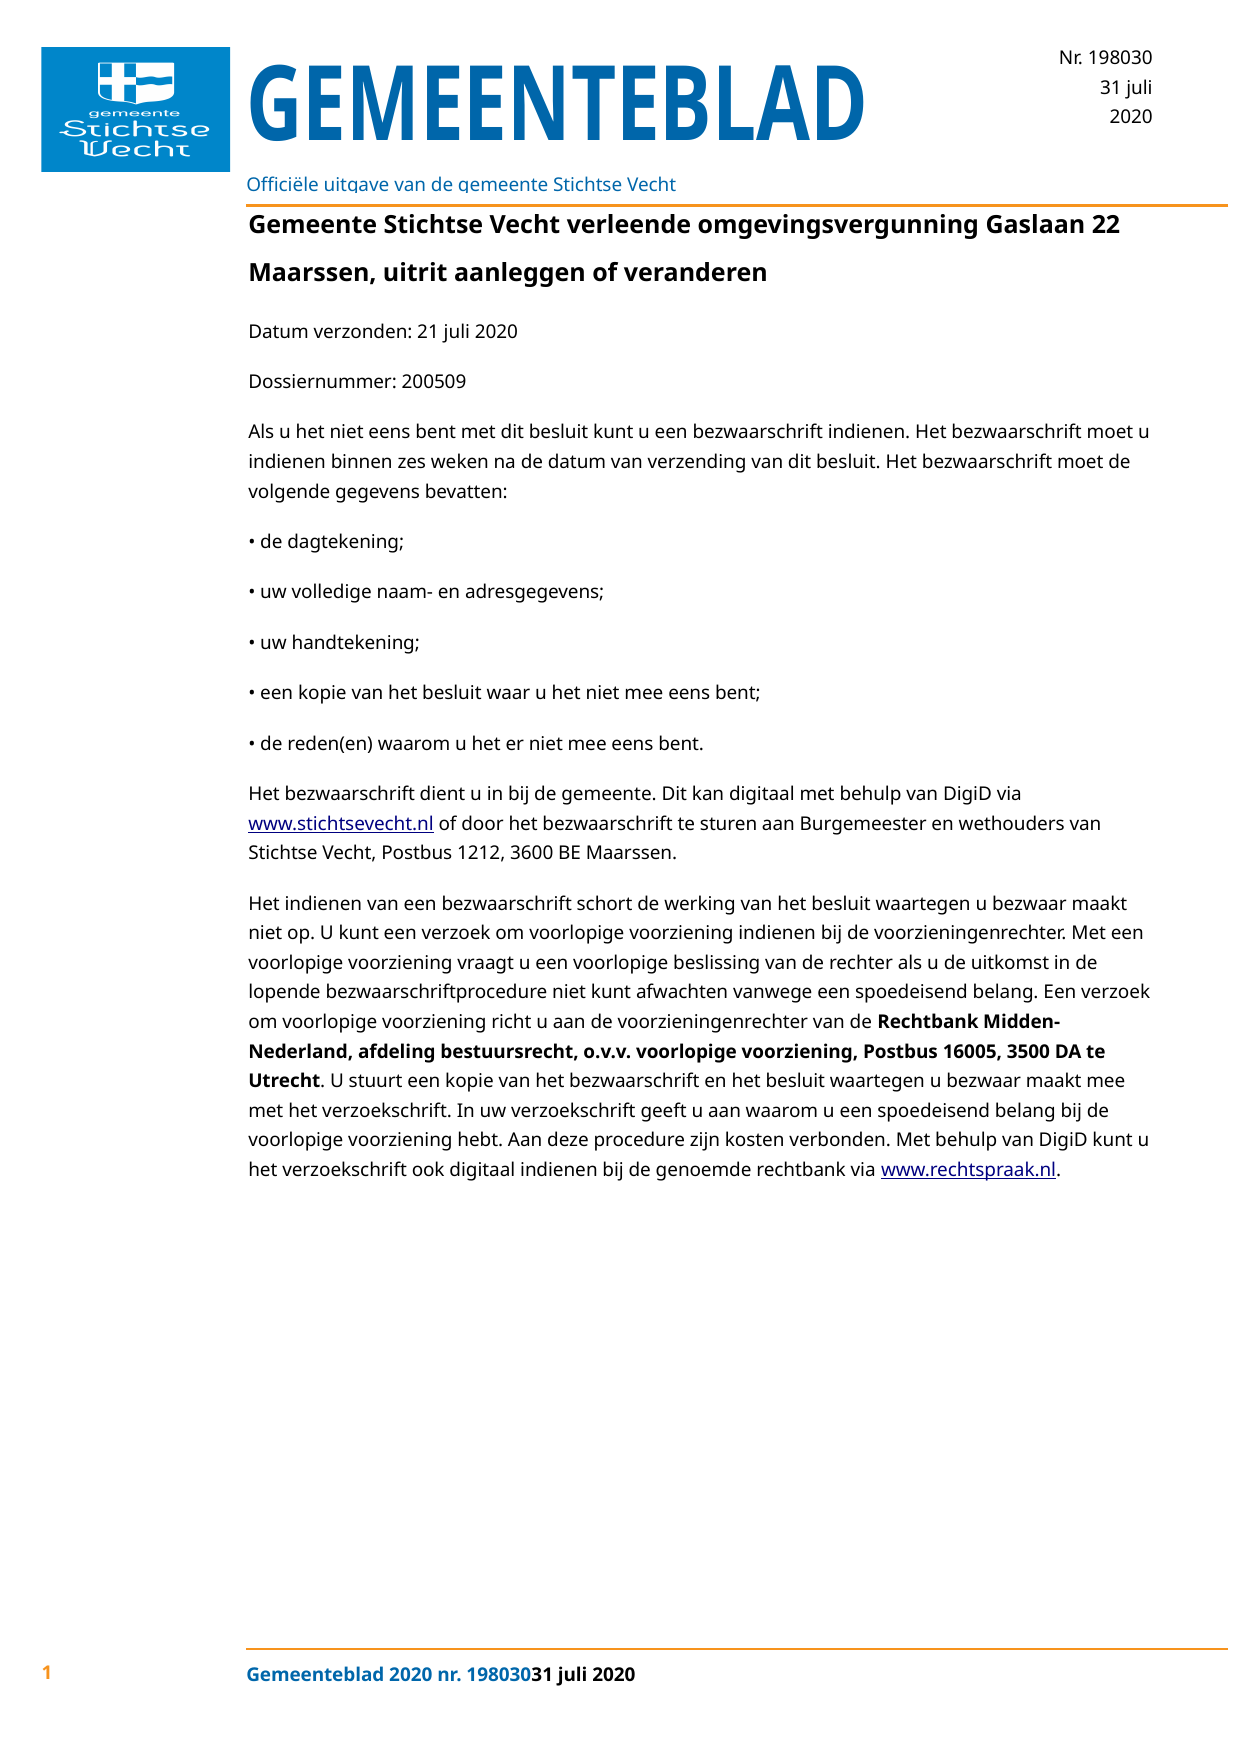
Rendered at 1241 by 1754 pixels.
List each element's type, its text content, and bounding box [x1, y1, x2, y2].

text • uw volledige naam- en adresgegevens; [248, 579, 1152, 604]
text Als u het niet eens bent met dit besluit kunt u een bezwaarschrift indienen. Het bezwaarschrift moet u indienen binnen zes weken na de datum van verzending van dit besluit. Het bezwaarschrift moet de volgende gegevens bevatten: [248, 419, 1152, 504]
text • de reden(en) waarom u het er niet mee eens bent. [248, 730, 1152, 756]
text Dossiernummer: 200509 [248, 368, 1152, 394]
text • uw handtekening; [248, 629, 1152, 655]
text Het indienen van een bezwaarschrift schort de werking van het besluit waartegen u bezwaar maakt niet op. U kunt een verzoek om voorlopige voorziening indienen bij de voorzieningenrechter. Met een voorlopige voorziening vraagt u een voorlopige beslissing van de rechter als u de uitkomst in de lopende bezwaarschriftprocedure niet kunt afwachten vanwege een spoedeisend belang. Een verzoek om voorlopige voorziening richt u aan de voorzieningenrechter van de Rechtbank Midden-Nederland, afdeling bestuursrecht, o.v.v. voorlopige voorziening, Postbus 16005, 3500 DA te Utrecht. U stuurt een kopie van het bezwaarschrift en het besluit waartegen u bezwaar maakt mee met het verzoekschrift. In uw verzoekschrift geeft u aan waarom u een spoedeisend belang bij de voorlopige voorziening hebt. Aan deze procedure zijn kosten verbonden. Met behulp van DigiD kunt u het verzoekschrift ook digitaal indienen bij de genoemde rechtbank via www.rechtspraak.nl. [248, 890, 1152, 1182]
text Gemeente Stichtse Vecht verleende omgevingsvergunning Gaslaan 22 Maarssen, uitrit aanleggen of veranderen [248, 207, 1152, 288]
text Datum verzonden: 21 juli 2020 [248, 318, 1152, 344]
text Het bezwaarschrift dient u in bij de gemeente. Dit kan digitaal met behulp van DigiD via www.stichtsevecht.nl of door het bezwaarschrift te sturen aan Burgemeester en wethouders van Stichtse Vecht, Postbus 1212, 3600 BE Maarssen. [248, 780, 1152, 865]
text • de dagtekening; [248, 528, 1152, 554]
text • een kopie van het besluit waar u het niet mee eens bent; [248, 679, 1152, 705]
picture [99, 63, 135, 101]
picture [137, 63, 174, 103]
